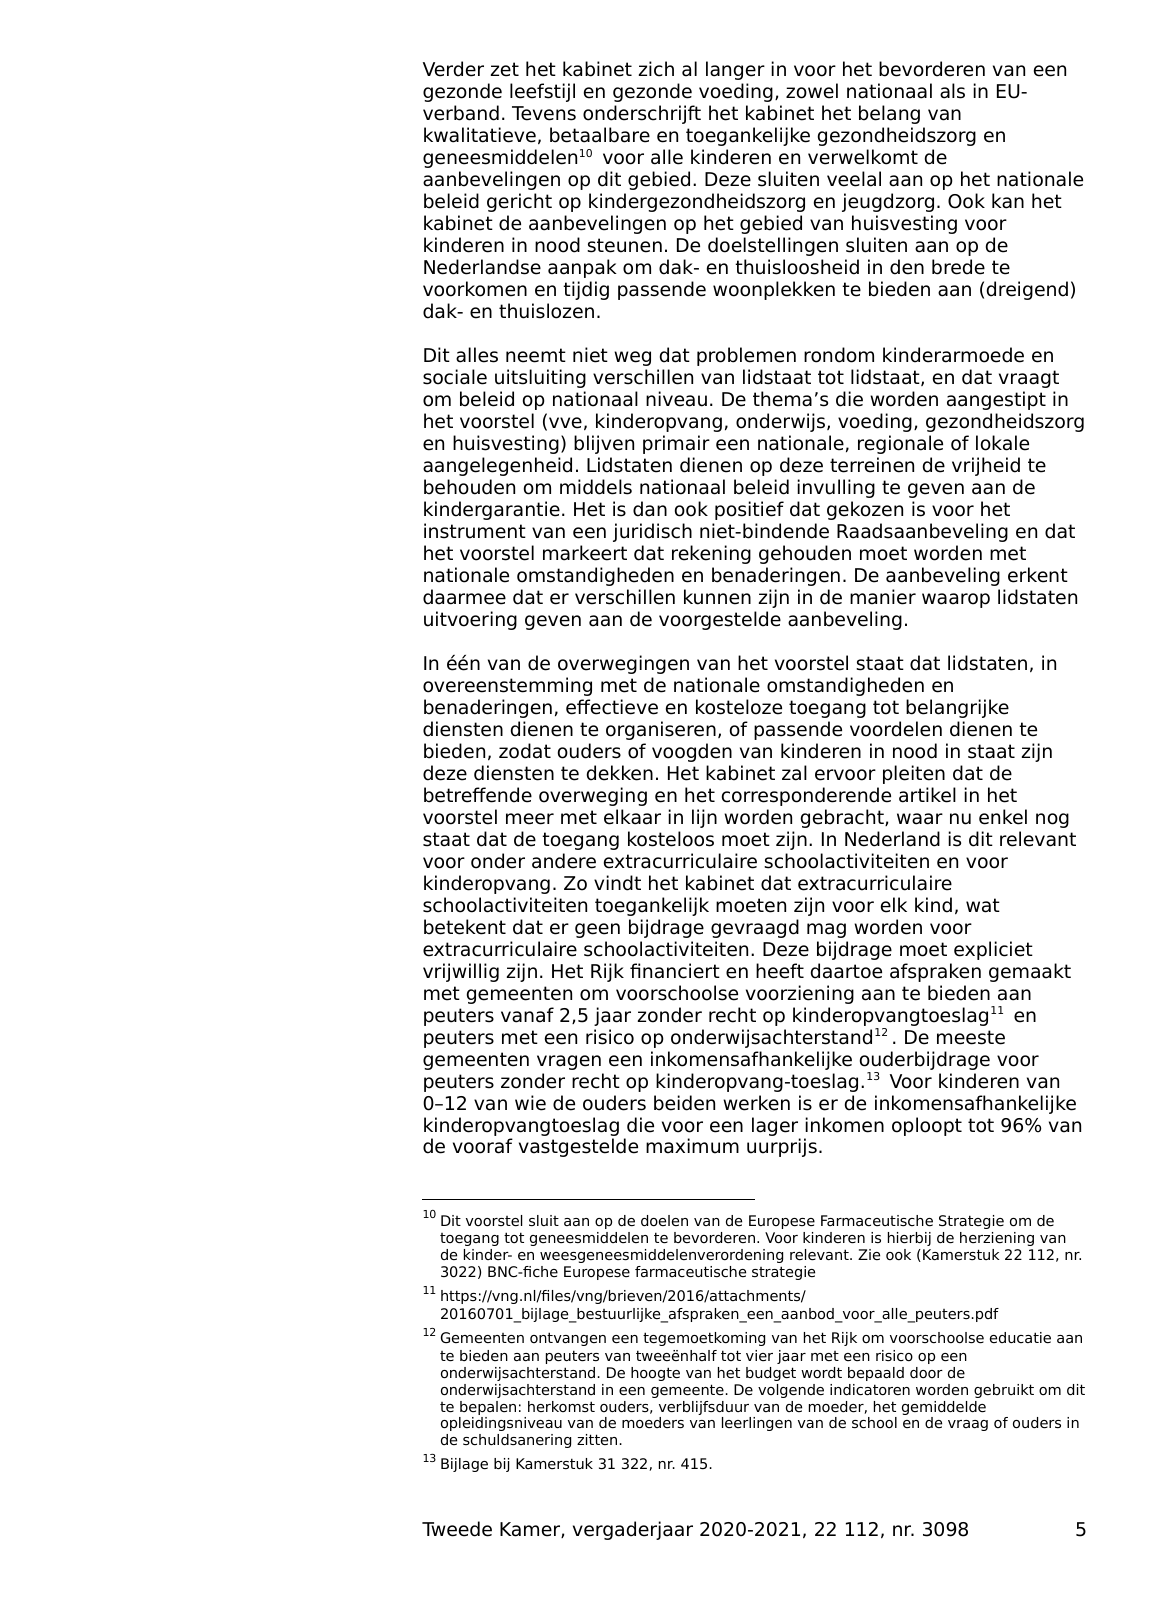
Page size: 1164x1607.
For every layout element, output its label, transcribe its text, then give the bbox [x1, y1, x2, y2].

text Verder zet het kabinet zich al langer in voor het bevorderen van een gezonde leefstijl en gezonde voeding, zowel nationaal als in EU-verband. Tevens onderschrijft het kabinet het belang van kwalitatieve, betaalbare en toegankelijke gezondheidszorg en geneesmiddelen voor alle kinderen en verwelkomt de aanbevelingen op dit gebied. Deze sluiten veelal aan op het nationale beleid gericht op kindergezondheidszorg en jeugdzorg. Ook kan het kabinet de aanbevelingen op het gebied van huisvesting voor kinderen in nood steunen. De doelstellingen sluiten aan op de Nederlandse aanpak om dak- en thuisloosheid in den brede te voorkomen en tijdig passende woonplekken te bieden aan (dreigend) dak- en thuislozen. [422, 59, 1087, 323]
text In één van de overwegingen van het voorstel staat dat lidstaten, in overeenstemming met de nationale omstandigheden en benaderingen, effectieve en kosteloze toegang tot belangrijke diensten dienen te organiseren, of passende voordelen dienen te bieden, zodat ouders of voogden van kinderen in nood in staat zijn deze diensten te dekken. Het kabinet zal ervoor pleiten dat de betreffende overweging en het corresponderende artikel in het voorstel meer met elkaar in lijn worden gebracht, waar nu enkel nog staat dat de toegang kosteloos moet zijn. In Nederland is dit relevant voor onder andere extracurriculaire schoolactiviteiten en voor kinderopvang. Zo vindt het kabinet dat extracurriculaire schoolactiviteiten toegankelijk moeten zijn voor elk kind, wat betekent dat er geen bijdrage gevraagd mag worden voor extracurriculaire schoolactiviteiten. Deze bijdrage moet expliciet vrijwillig zijn. Het Rijk financiert en heeft daartoe afspraken gemaakt met gemeenten om voorschoolse voorziening aan te bieden aan peuters vanaf 2,5 jaar zonder recht op kinderopvangtoeslag en peuters met een risico op onderwijsachterstand. De meeste gemeenten vragen een inkomensafhankelijke ouderbijdrage voor peuters zonder recht op kinderopvang-toeslag. Voor kinderen van 0–12 van wie de ouders beiden werken is er de inkomensafhankelijke kinderopvangtoeslag die voor een lager inkomen oploopt tot 96% van de vooraf vastgestelde maximum uurprijs. [422, 653, 1087, 1158]
text Dit voorstel sluit aan op de doelen van de Europese Farmaceutische Strategie om de toegang tot geneesmiddelen te bevorderen. Voor kinderen is hierbij de herziening van de kinder- en weesgeneesmiddelenverordening relevant. Zie ook (Kamerstuk 22 112, nr. 3022) BNC-fiche Europese farmaceutische strategie [422, 1208, 1087, 1281]
text Gemeenten ontvangen een tegemoetkoming van het Rijk om voorschoolse educatie aan te bieden aan peuters van tweeënhalf tot vier jaar met een risico op een onderwijsachterstand. De hoogte van het budget wordt bepaald door de onderwijsachterstand in een gemeente. De volgende indicatoren worden gebruikt om dit te bepalen: herkomst ouders, verblijfsduur van de moeder, het gemiddelde opleidingsniveau van de moeders van leerlingen van de school en de vraag of ouders in de schuldsanering zitten. [422, 1326, 1087, 1449]
text https://vng.nl/files/vng/brieven/2016/attachments/20160701_bijlage_bestuurlijke_afspraken_een_aanbod_voor_alle_peuters.pdf [422, 1284, 1087, 1323]
text Dit alles neemt niet weg dat problemen rondom kinderarmoede en sociale uitsluiting verschillen van lidstaat tot lidstaat, en dat vraagt om beleid op nationaal niveau. De thema’s die worden aangestipt in het voorstel (vve, kinderopvang, onderwijs, voeding, gezondheidszorg en huisvesting) blijven primair een nationale, regionale of lokale aangelegenheid. Lidstaten dienen op deze terreinen de vrijheid te behouden om middels nationaal beleid invulling te geven aan de kindergarantie. Het is dan ook positief dat gekozen is voor het instrument van een juridisch niet-bindende Raadsaanbeveling en dat het voorstel markeert dat rekening gehouden moet worden met nationale omstandigheden en benaderingen. De aanbeveling erkent daarmee dat er verschillen kunnen zijn in de manier waarop lidstaten uitvoering geven aan de voorgestelde aanbeveling. [422, 345, 1087, 631]
text Bijlage bij Kamerstuk 31 322, nr. 415. [422, 1452, 1087, 1474]
